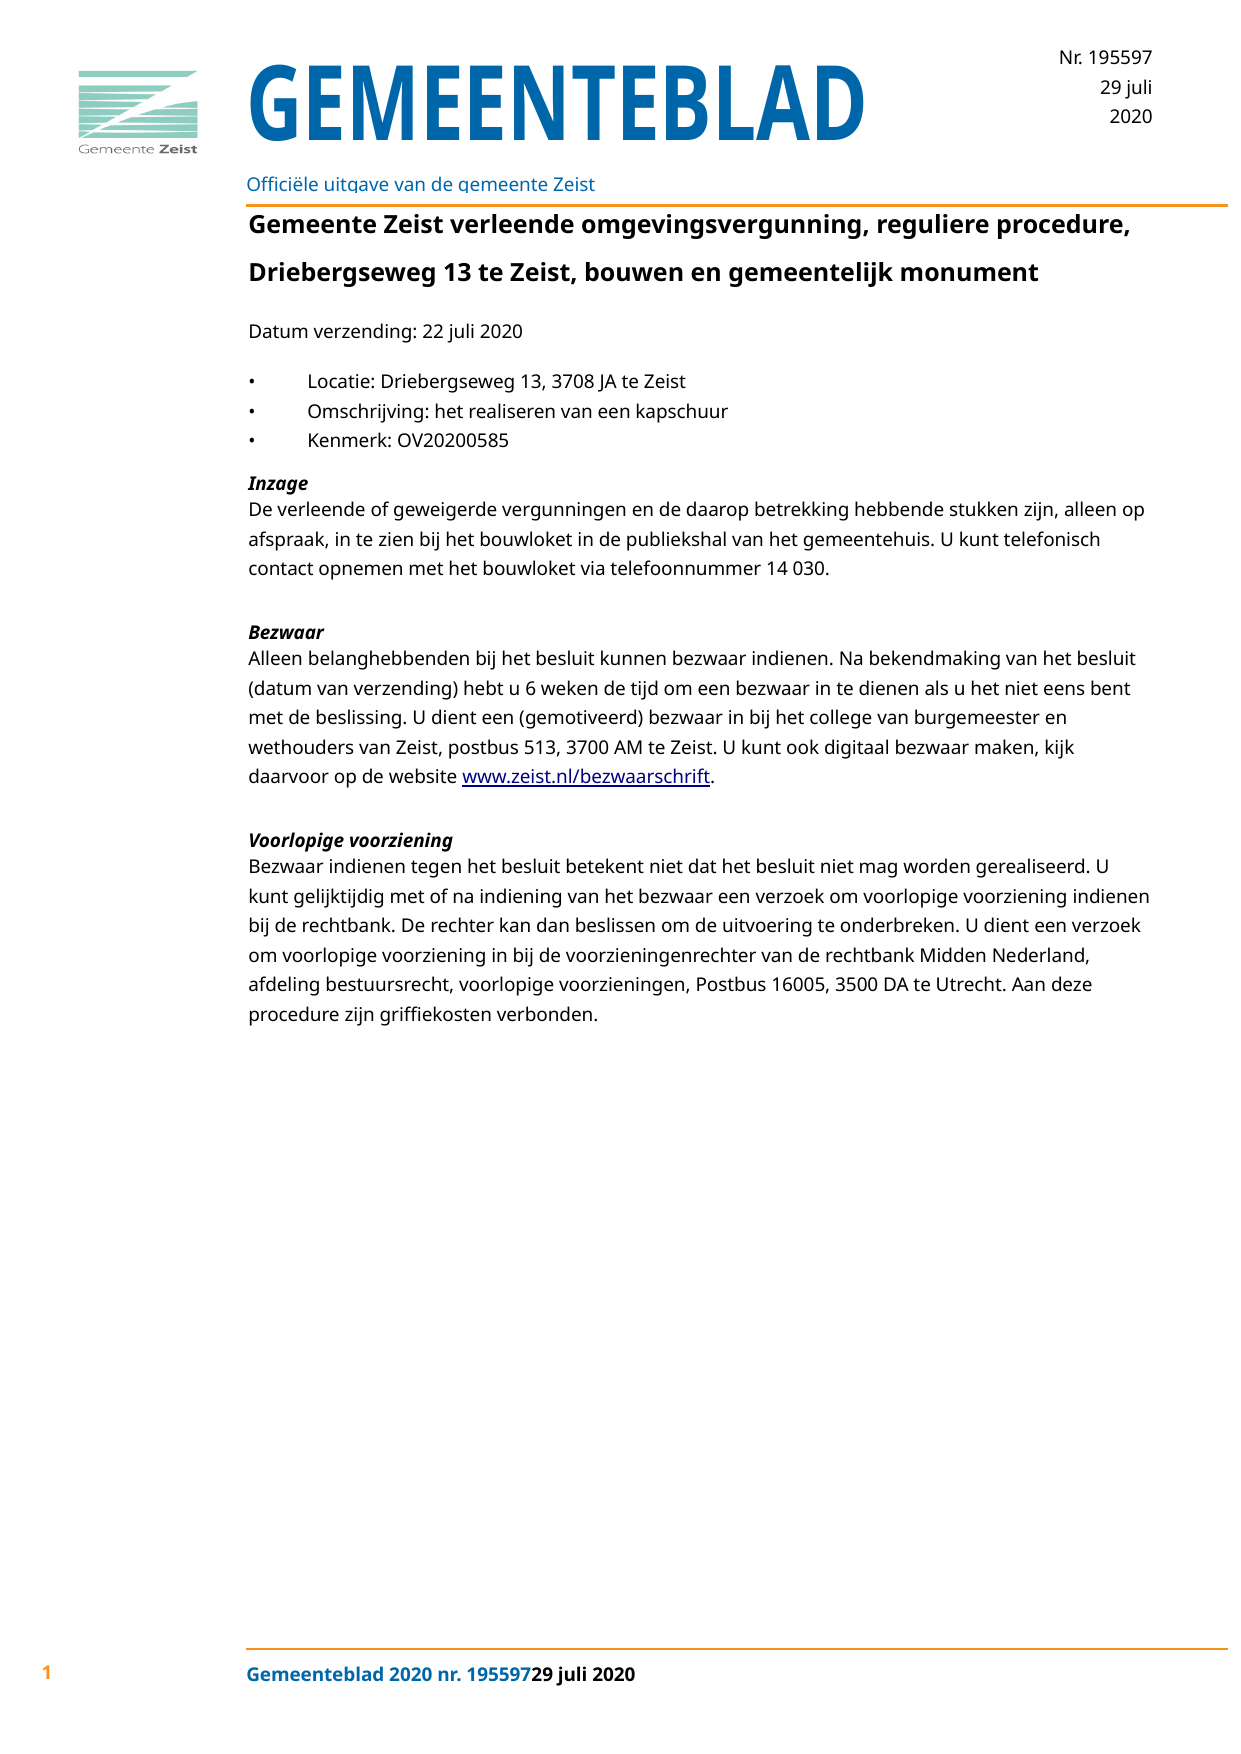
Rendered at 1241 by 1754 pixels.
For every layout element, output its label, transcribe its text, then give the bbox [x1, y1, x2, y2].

list Locatie: Driebergseweg 13, 3708 JA te Zeist [248, 368, 1152, 394]
text Bezwaar indienen tegen het besluit betekent niet dat het besluit niet mag worden gerealiseerd. U kunt gelijktijdig met of na indiening van het bezwaar een verzoek om voorlopige voorziening indienen bij de rechtbank. De rechter kan dan beslissen om de uitvoering te onderbreken. U dient een verzoek om voorlopige voorziening in bij de voorzieningenrechter van de rechtbank Midden Nederland, afdeling bestuursrecht, voorlopige voorzieningen, Postbus 16005, 3500 DA te Utrecht. Aan deze procedure zijn griffiekosten verbonden. [248, 853, 1152, 1027]
list Omschrijving: het realiseren van een kapschuur [248, 398, 1152, 424]
text De verleende of geweigerde vergunningen en de daarop betrekking hebbende stukken zijn, alleen op afspraak, in te zien bij het bouwloket in de publiekshal van het gemeentehuis. U kunt telefonisch contact opnemen met het bouwloket via telefoonnummer 14 030. [248, 496, 1152, 581]
list Kenmerk: OV20200585 [248, 427, 1152, 453]
text Alleen belanghebbenden bij het besluit kunnen bezwaar indienen. Na bekendmaking van het besluit (datum van verzending) hebt u 6 weken de tijd om een bezwaar in te dienen als u het niet eens bent met de beslissing. U dient een (gemotiveerd) bezwaar in bij het college van burgemeester en wethouders van Zeist, postbus 513, 3700 AM te Zeist. U kunt ook digitaal bezwaar maken, kijk daarvoor op de website www.zeist.nl/bezwaarschrift. [248, 645, 1152, 789]
text Bezwaar [248, 619, 1152, 645]
picture [41, 47, 231, 172]
text Voorlopige voorziening [248, 827, 1152, 853]
text Gemeente Zeist verleende omgevingsvergunning, reguliere procedure, Driebergseweg 13 te Zeist, bouwen en gemeentelijk monument [248, 207, 1152, 288]
text Inzage [248, 471, 1152, 496]
text Datum verzending: 22 juli 2020 [248, 318, 1152, 344]
